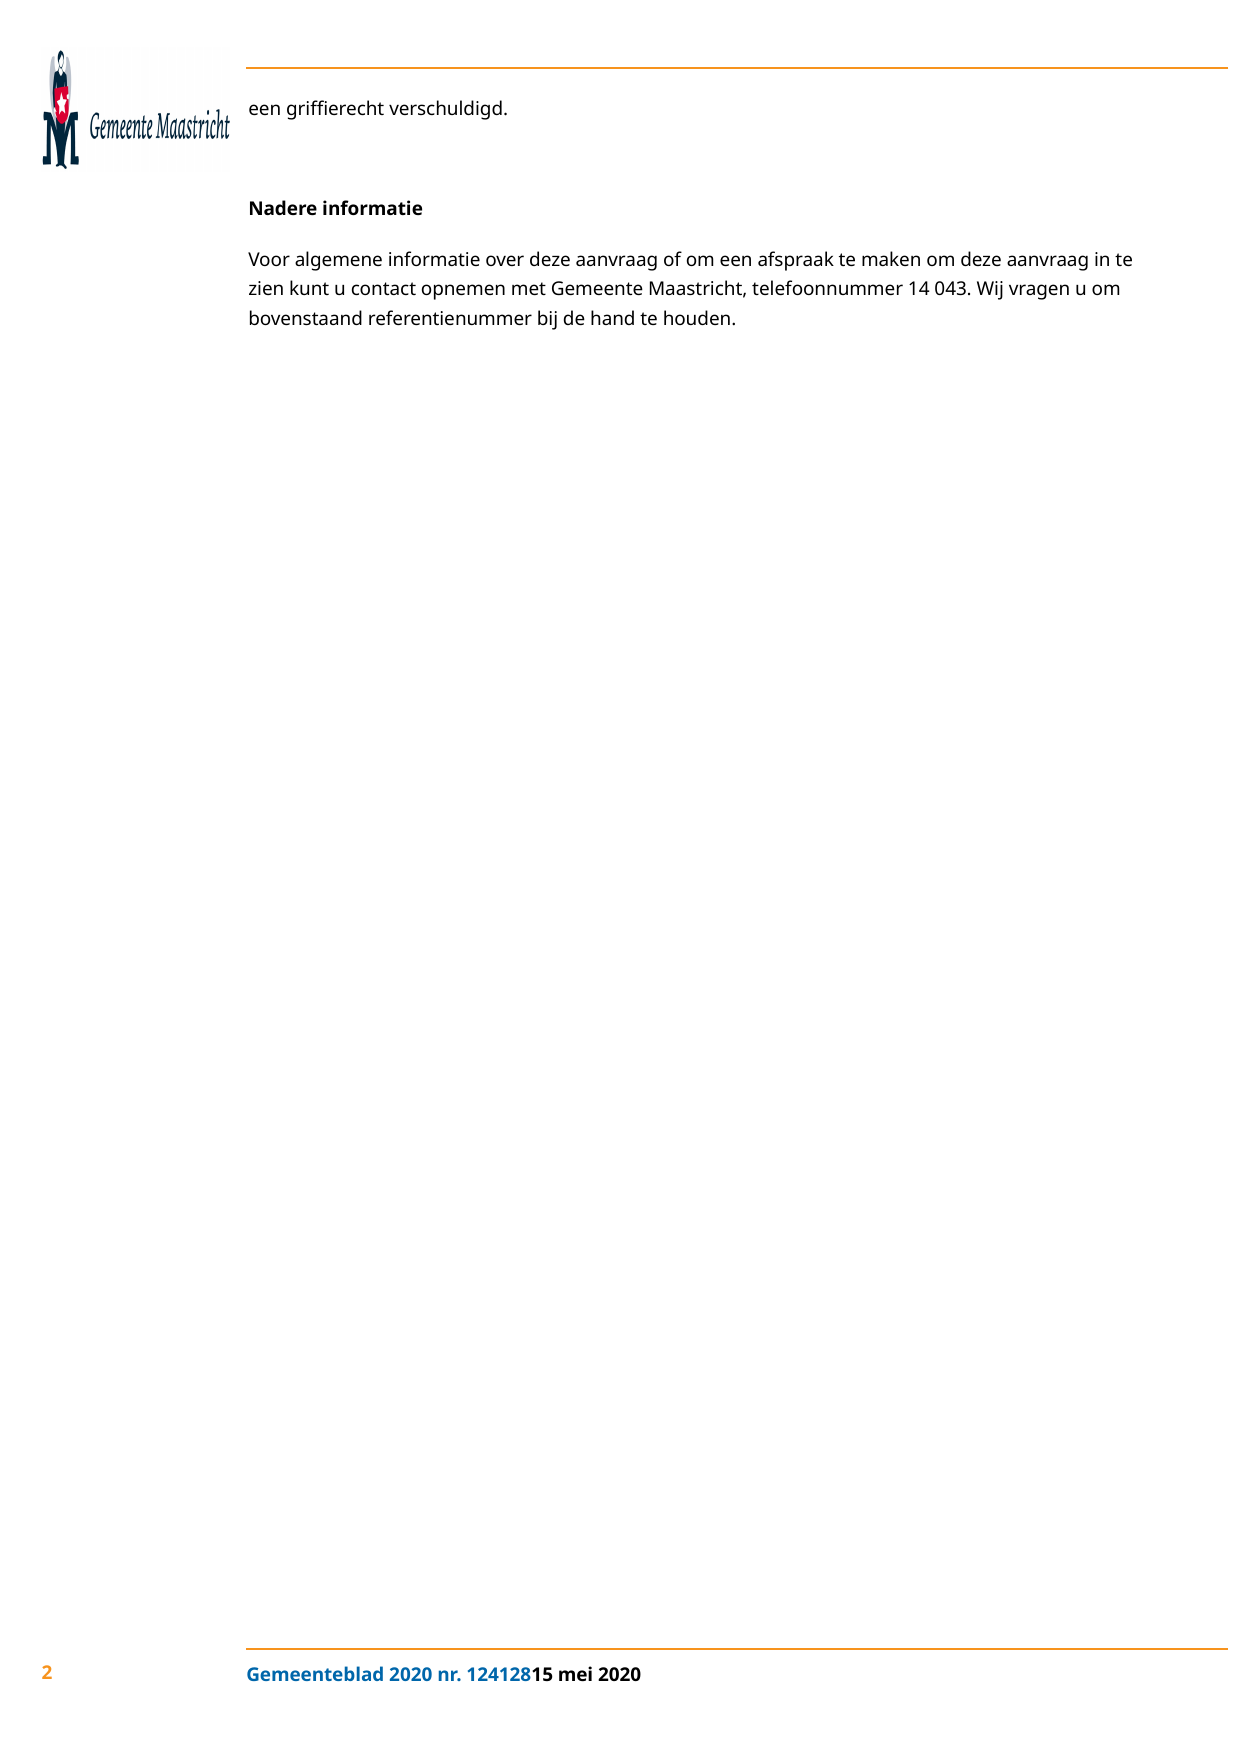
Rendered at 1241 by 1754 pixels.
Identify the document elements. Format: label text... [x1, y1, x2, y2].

text Voor algemene informatie over deze aanvraag of om een afspraak te maken om deze aanvraag in te zien kunt u contact opnemen met Gemeente Maastricht, telefoonnummer 14 043. Wij vragen u om bovenstaand referentienummer bij de hand te houden. [248, 246, 1152, 331]
text een griffierecht verschuldigd. [248, 95, 1152, 121]
picture [41, 47, 231, 172]
text Nadere informatie [248, 196, 1152, 221]
